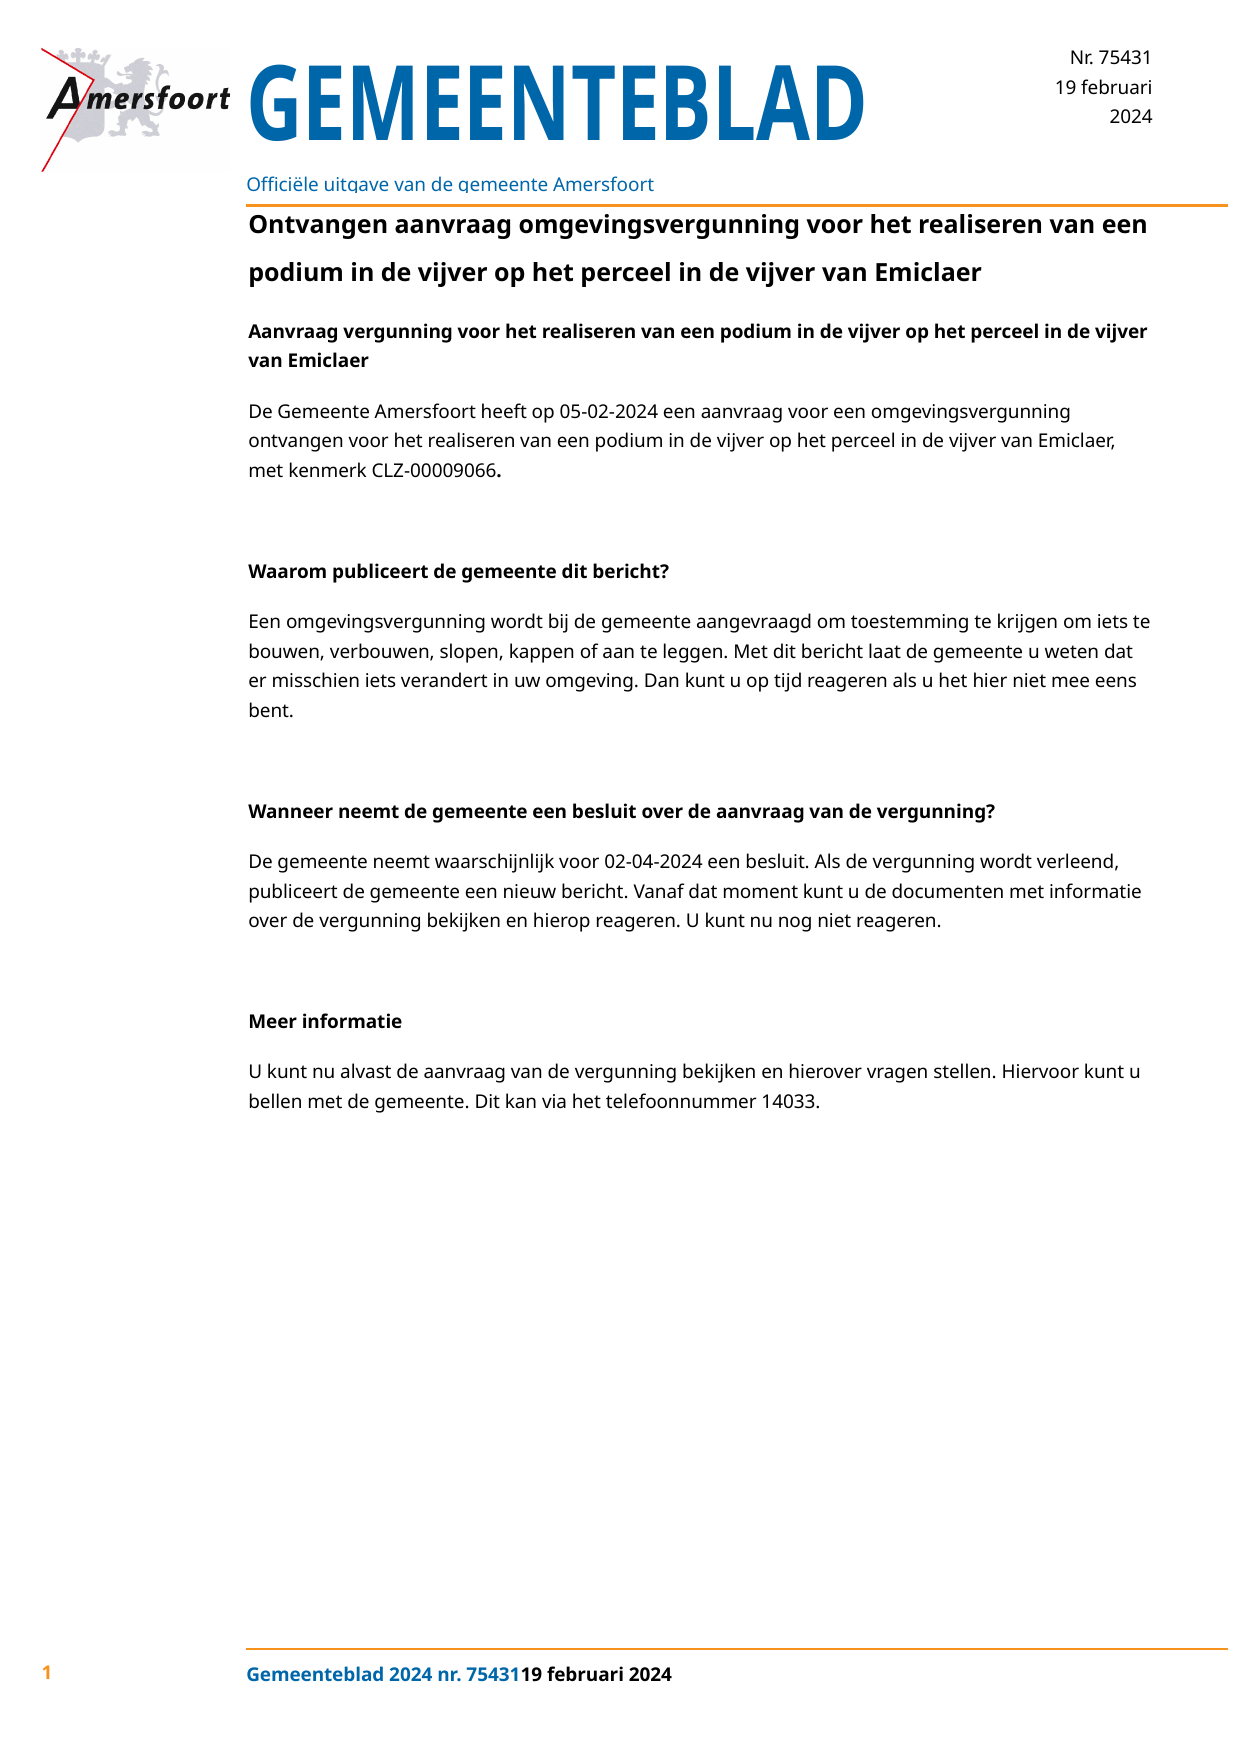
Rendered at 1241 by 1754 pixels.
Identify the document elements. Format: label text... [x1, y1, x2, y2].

text De Gemeente Amersfoort heeft op 05-02-2024 een aanvraag voor een omgevingsvergunning ontvangen voor het realiseren van een podium in de vijver op het perceel in de vijver van Emiclaer, met kenmerk CLZ-00009066. [248, 398, 1152, 483]
text U kunt nu alvast de aanvraag van de vergunning bekijken en hierover vragen stellen. Hiervoor kunt u bellen met de gemeente. Dit kan via het telefoonnummer 14033. [248, 1059, 1152, 1114]
text De gemeente neemt waarschijnlijk voor 02-04-2024 een besluit. Als de vergunning wordt verleend, publiceert de gemeente een nieuw bericht. Vanaf dat moment kunt u de documenten met informatie over de vergunning bekijken en hierop reageren. U kunt nu nog niet reageren. [248, 848, 1152, 933]
text Een omgevingsvergunning wordt bij de gemeente aangevraagd om toestemming te krijgen om iets te bouwen, verbouwen, slopen, kappen of aan te leggen. Met dit bericht laat de gemeente u weten dat er misschien iets verandert in uw omgeving. Dan kunt u op tijd reageren als u het hier niet mee eens bent. [248, 608, 1152, 723]
text Ontvangen aanvraag omgevingsvergunning voor het realiseren van een podium in de vijver op het perceel in de vijver van Emiclaer [248, 207, 1152, 288]
text Wanneer neemt de gemeente een besluit over de aanvraag van de vergunning? [248, 798, 1152, 824]
text Aanvraag vergunning voor het realiseren van een podium in de vijver op het perceel in de vijver van Emiclaer [248, 318, 1152, 373]
text Waarom publiceert de gemeente dit bericht? [248, 558, 1152, 584]
text Meer informatie [248, 1008, 1152, 1034]
picture [41, 47, 231, 172]
